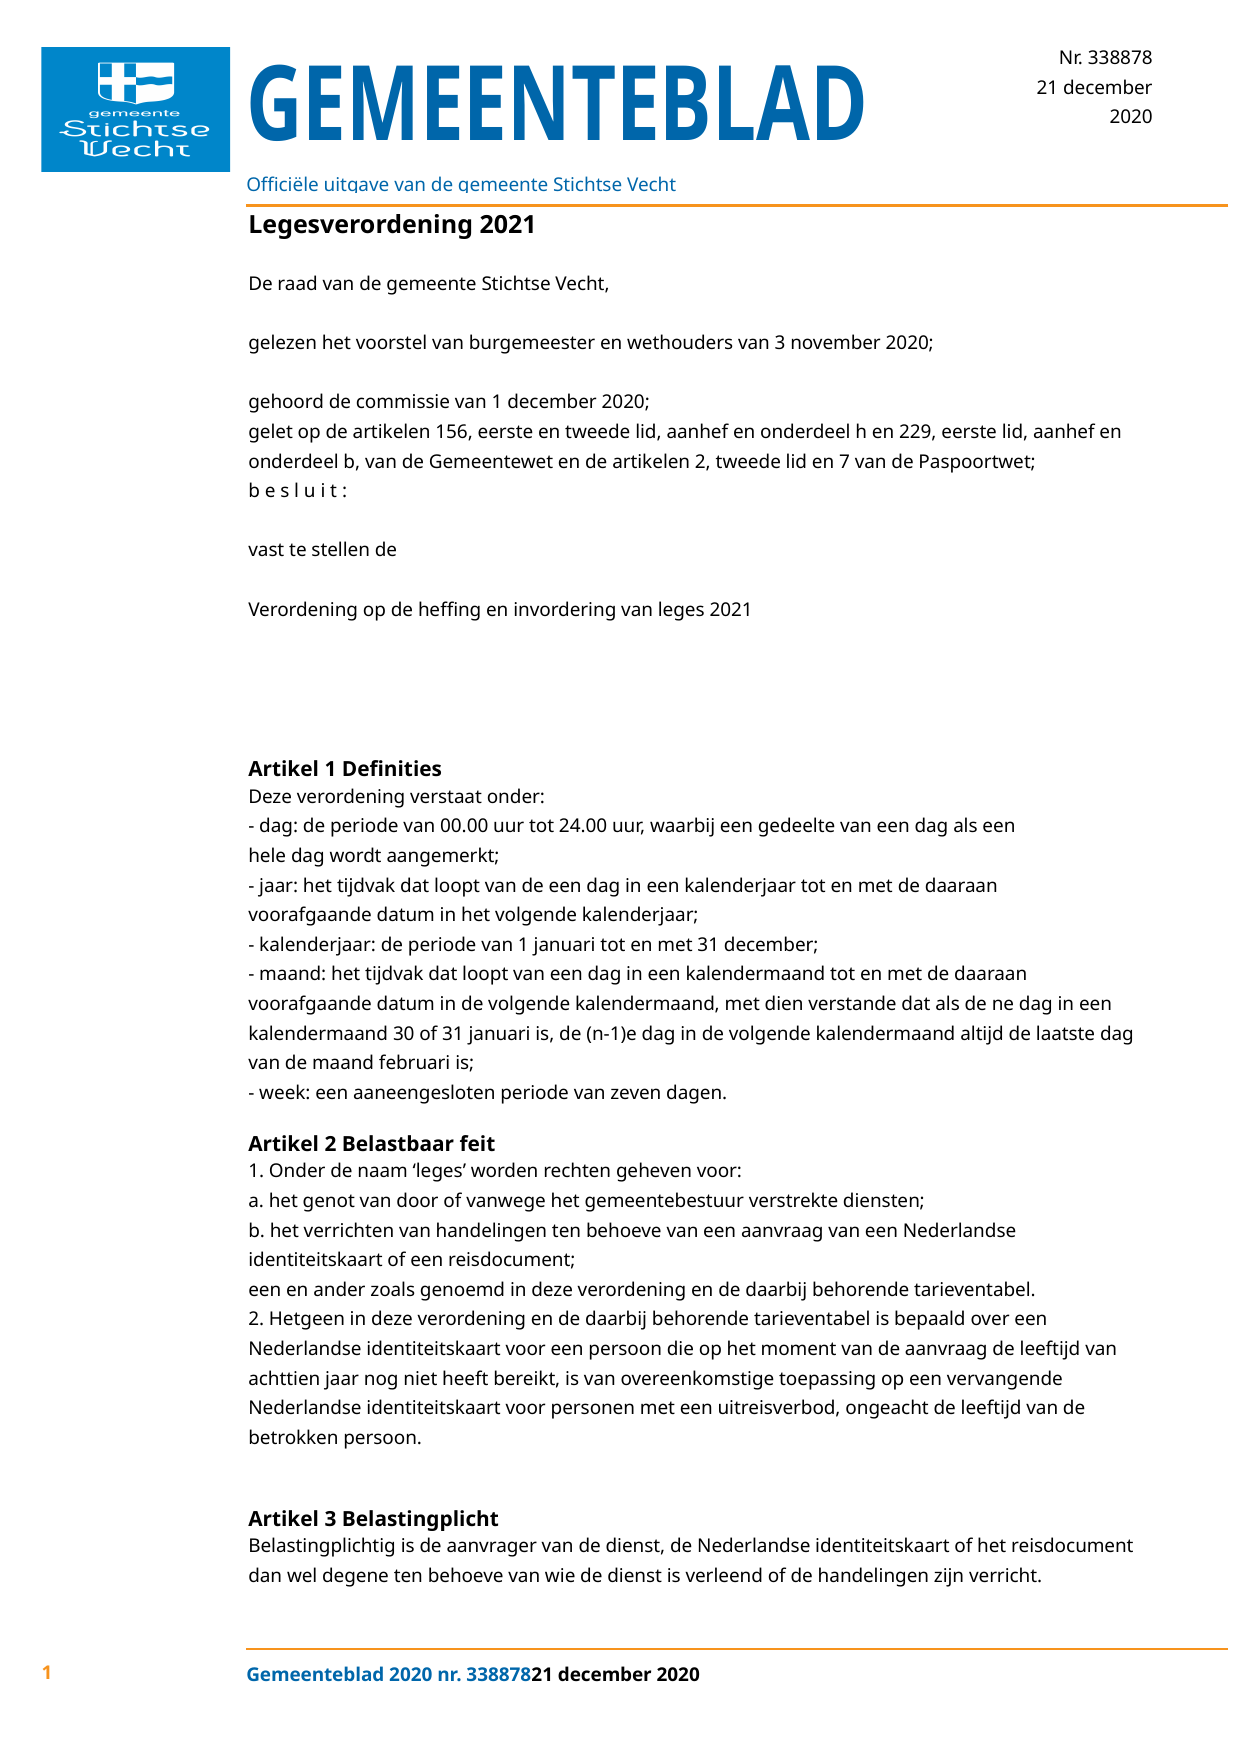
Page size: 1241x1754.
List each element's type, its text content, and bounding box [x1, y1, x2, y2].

text - kalenderjaar: de periode van 1 januari tot en met 31 december; [248, 931, 1152, 957]
text De raad van de gemeente Stichtse Vecht, [248, 270, 1152, 296]
text een en ander zoals genoemd in deze verordening en de daarbij behorende tarieventabel. [248, 1276, 1152, 1302]
text - maand: het tijdvak dat loopt van een dag in een kalendermaand tot en met de daaraan voorafgaande datum in de volgende kalendermaand, met dien verstande dat als de ne dag in een kalendermaand 30 of 31 januari is, de (n-1)e dag in de volgende kalendermaand altijd de laatste dag van de maand februari is; [248, 961, 1152, 1075]
text - week: een aaneengesloten periode van zeven dagen. [248, 1079, 1152, 1104]
text gelet op de artikelen 156, eerste en tweede lid, aanhef en onderdeel h en 229, eerste lid, aanhef en onderdeel b, van de Gemeentewet en de artikelen 2, tweede lid en 7 van de Paspoortwet; [248, 418, 1152, 473]
text Verordening op de heffing en invordering van leges 2021 [248, 596, 1152, 621]
text Artikel 1 Definities [248, 754, 1152, 783]
picture [137, 63, 174, 103]
text Belastingplichtig is de aanvrager van de dienst, de Nederlandse identiteitskaart of het reisdocument dan wel degene ten behoeve van wie de dienst is verleend of de handelingen zijn verricht. [248, 1532, 1152, 1588]
text b e s l u i t : [248, 477, 1152, 503]
text voorafgaande datum in het volgende kalenderjaar; [248, 901, 1152, 927]
text hele dag wordt aangemerkt; [248, 842, 1152, 868]
text a. het genot van door of vanwege het gemeentebestuur verstrekte diensten; [248, 1187, 1152, 1213]
text b. het verrichten van handelingen ten behoeve van een aanvraag van een Nederlandse [248, 1217, 1152, 1243]
text 1. Onder de naam ‘leges’ worden rechten geheven voor: [248, 1158, 1152, 1183]
text Artikel 3 Belastingplicht [248, 1504, 1152, 1532]
text 2. Hetgeen in deze verordening en de daarbij behorende tarieventabel is bepaald over een Nederlandse identiteitskaart voor een persoon die op het moment van de aanvraag de leeftijd van achttien jaar nog niet heeft bereikt, is van overeenkomstige toepassing op een vervangende Nederlandse identiteitskaart voor personen met een uitreisverbod, ongeacht de leeftijd van de betrokken persoon. [248, 1306, 1152, 1450]
picture [99, 63, 135, 101]
text identiteitskaart of een reisdocument; [248, 1246, 1152, 1272]
text - jaar: het tijdvak dat loopt van de een dag in een kalenderjaar tot en met de daaraan [248, 872, 1152, 897]
text Deze verordening verstaat onder: [248, 783, 1152, 809]
text gelezen het voorstel van burgemeester en wethouders van 3 november 2020; [248, 329, 1152, 355]
text vast te stellen de [248, 537, 1152, 562]
text Artikel 2 Belastbaar feit [248, 1129, 1152, 1158]
text gehoord de commissie van 1 december 2020; [248, 389, 1152, 414]
text Legesverordening 2021 [248, 207, 1152, 241]
text - dag: de periode van 00.00 uur tot 24.00 uur, waarbij een gedeelte van een dag als een [248, 813, 1152, 838]
